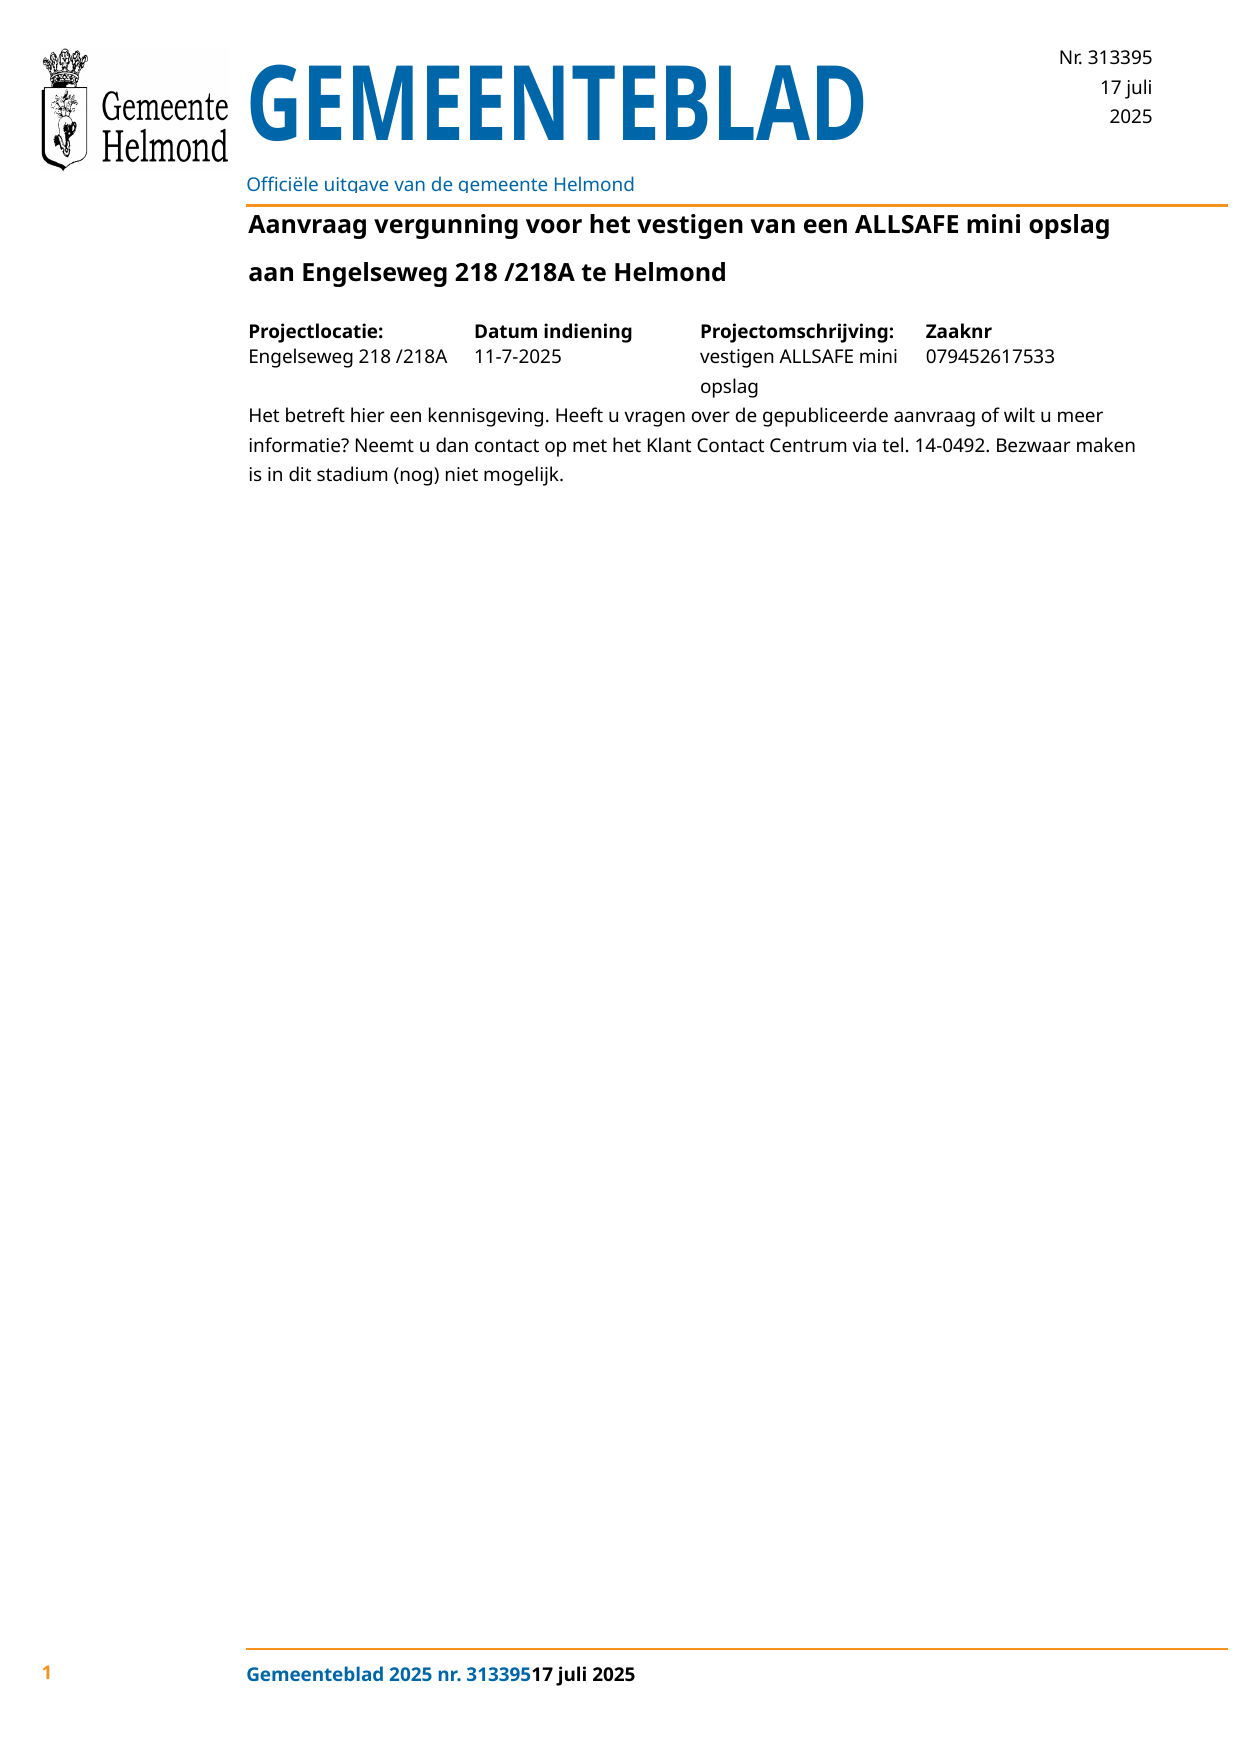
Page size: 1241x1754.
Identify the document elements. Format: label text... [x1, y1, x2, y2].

text Het betreft hier een kennisgeving. Heeft u vragen over de gepubliceerde aanvraag of wilt u meer informatie? Neemt u dan contact op met het Klant Contact Centrum via tel. 14-0492. Bezwaar maken is in dit stadium (nog) niet mogelijk. [248, 402, 1152, 487]
table_header Datum indiening [474, 318, 700, 344]
table_cell vestigen ALLSAFE mini opslag [700, 344, 926, 399]
table_cell 079452617533 [926, 344, 1152, 399]
table_header Projectomschrijving: [700, 318, 926, 344]
text Aanvraag vergunning voor het vestigen van een ALLSAFE mini opslag aan Engelseweg 218 /218A te Helmond [248, 207, 1152, 288]
picture [41, 47, 231, 172]
table_cell 11-7-2025 [474, 344, 700, 399]
table_cell Engelseweg 218 /218A [248, 344, 474, 399]
table_header Projectlocatie: [248, 318, 474, 344]
table_header Zaaknr [926, 318, 1152, 344]
